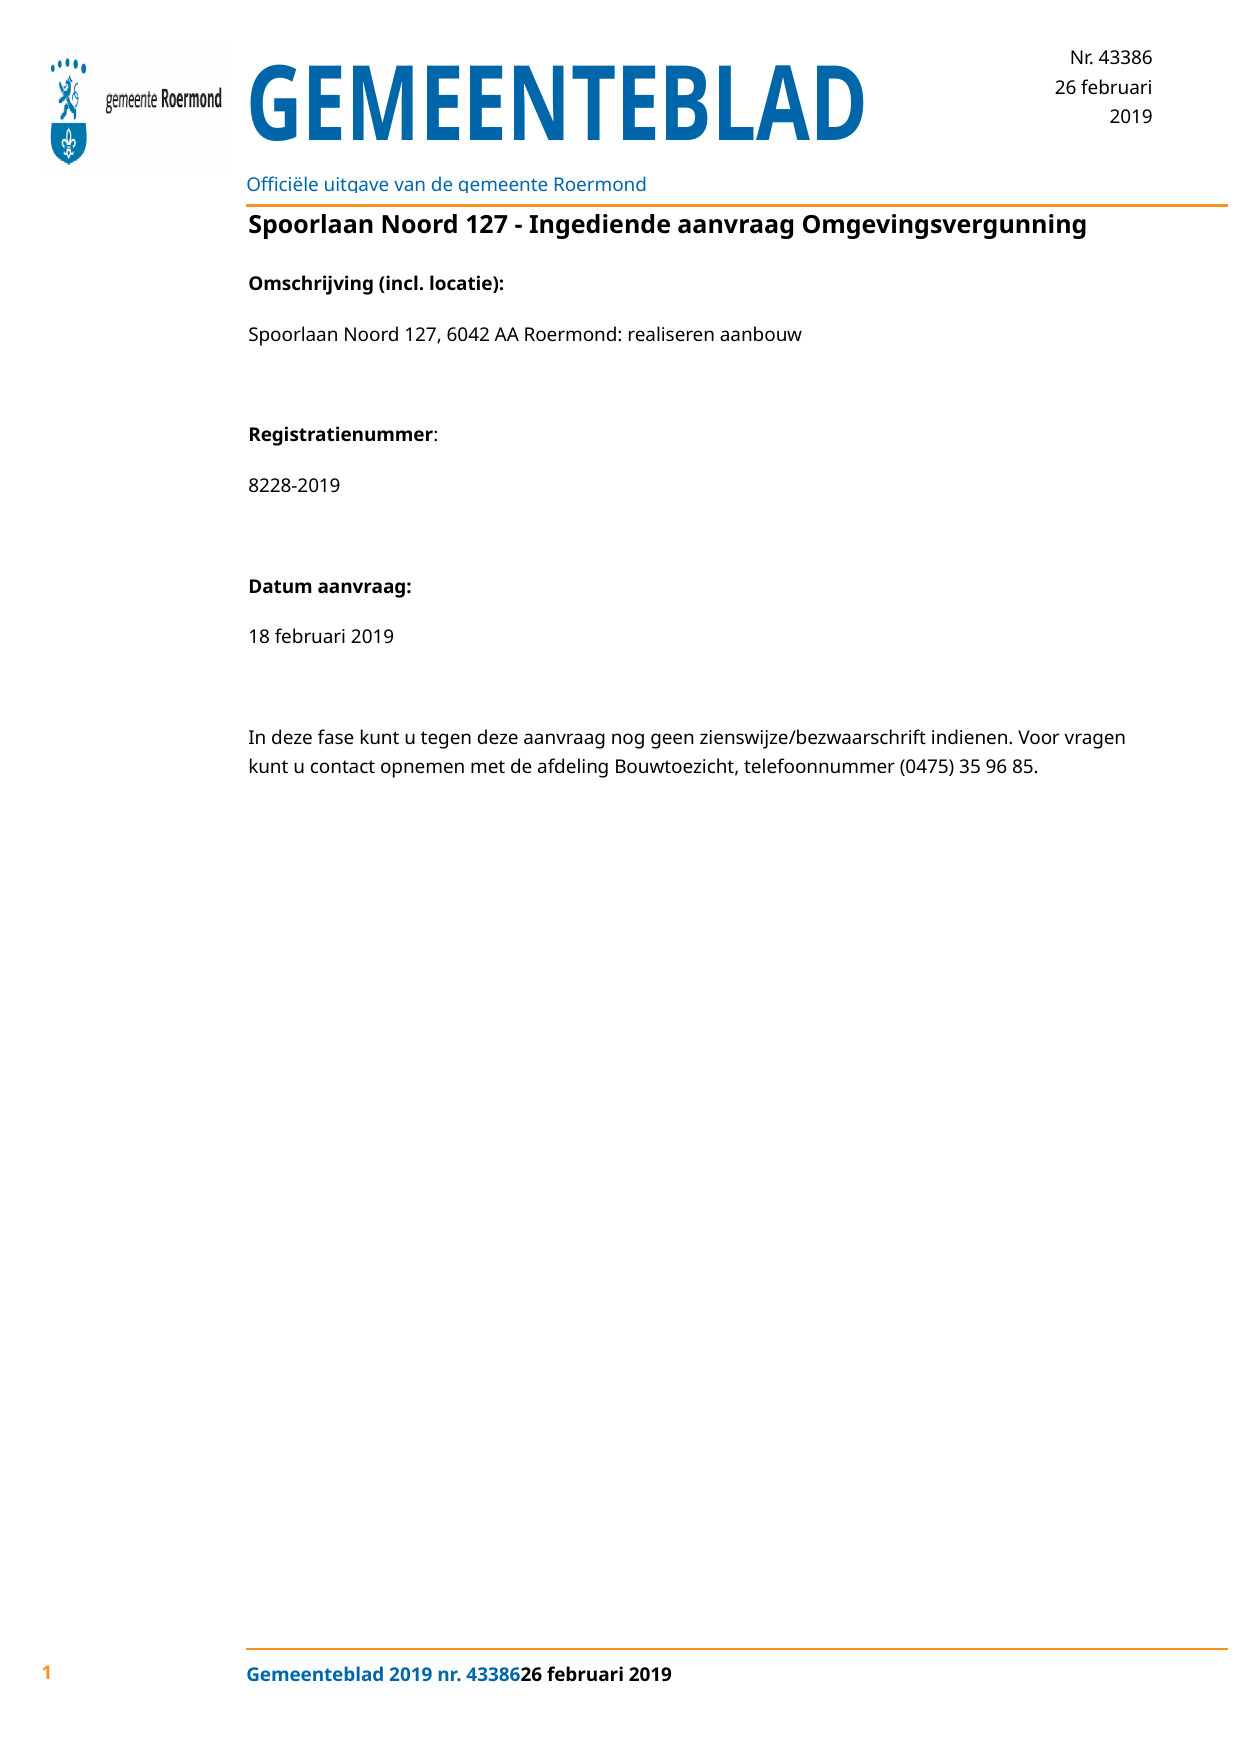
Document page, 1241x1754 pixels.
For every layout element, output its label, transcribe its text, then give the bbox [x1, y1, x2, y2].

picture [41, 47, 231, 172]
text Omschrijving (incl. locatie): [248, 270, 1152, 296]
text Datum aanvraag: [248, 573, 1152, 598]
text Registratienummer: [248, 422, 1152, 447]
text Spoorlaan Noord 127, 6042 AA Roermond: realiseren aanbouw [248, 321, 1152, 346]
text Spoorlaan Noord 127 - Ingediende aanvraag Omgevingsvergunning [248, 207, 1152, 241]
text In deze fase kunt u tegen deze aanvraag nog geen zienswijze/bezwaarschrift indienen. Voor vragen kunt u contact opnemen met de afdeling Bouwtoezicht, telefoonnummer (0475) 35 96 85. [248, 724, 1152, 779]
text 18 februari 2019 [248, 623, 1152, 649]
text 8228-2019 [248, 472, 1152, 498]
